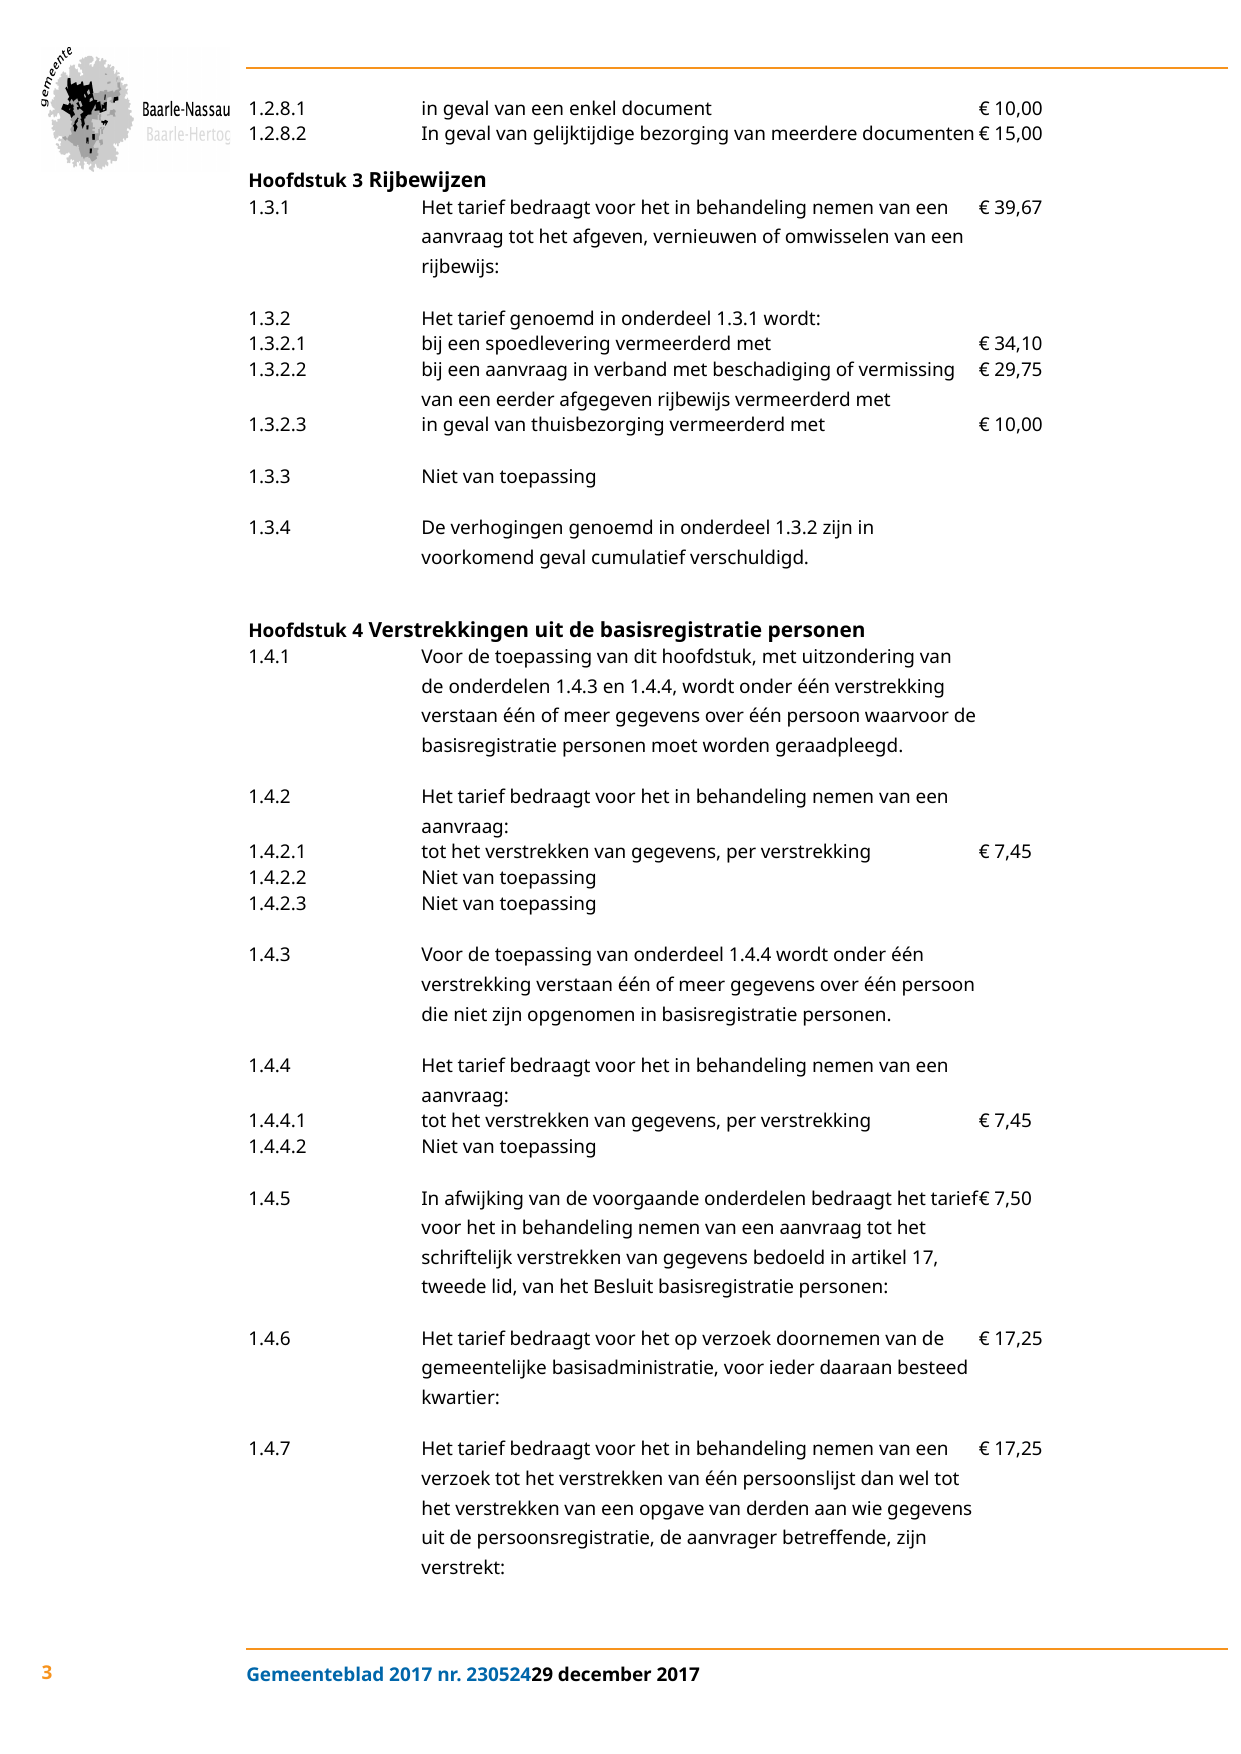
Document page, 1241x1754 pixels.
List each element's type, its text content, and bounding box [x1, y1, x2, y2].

table_cell [979, 1052, 1152, 1108]
table_cell [421, 279, 978, 305]
table_cell [421, 1580, 978, 1605]
table_cell tot het verstrekken van gegevens, per verstrekking [421, 839, 978, 864]
table_cell Het tarief bedraagt voor het op verzoek doornemen van de gemeentelijke basisadministratie, voor ieder daaraan besteed kwartier: [421, 1325, 978, 1410]
table_cell [979, 463, 1152, 489]
table_cell [248, 1159, 421, 1185]
table_cell [248, 1410, 421, 1436]
table_cell 1.4.4.1 [248, 1108, 421, 1133]
table_cell [421, 758, 978, 783]
table_cell Het tarief bedraagt voor het in behandeling nemen van een aanvraag: [421, 784, 978, 839]
table_cell [979, 890, 1152, 916]
table_cell In afwijking van de voorgaande onderdelen bedraagt het tarief voor het in behandeling nemen van een aanvraag tot het schriftelijk verstrekken van gegevens bedoeld in artikel 17, tweede lid, van het Besluit basisregistratie personen: [421, 1185, 978, 1299]
table_cell 1.4.2.1 [248, 839, 421, 864]
table_cell [979, 916, 1152, 942]
text Hoofdstuk 3 Rijbewijzen [248, 166, 1152, 194]
table_cell Voor de toepassing van onderdeel 1.4.4 wordt onder één verstrekking verstaan één of meer gegevens over één persoon die niet zijn opgenomen in basisregistratie personen. [421, 942, 978, 1027]
table_cell 1.3.2.2 [248, 356, 421, 411]
table_cell Niet van toepassing [421, 890, 978, 916]
table_header € 39,67 [979, 194, 1152, 279]
table_cell 1.4.5 [248, 1185, 421, 1299]
table_cell [421, 916, 978, 942]
table_header 1.3.1 [248, 194, 421, 279]
table_cell 1.2.8.1 [248, 95, 421, 121]
table_cell [979, 305, 1152, 330]
table_cell € 7,45 [979, 1108, 1152, 1133]
table_cell € 7,50 [979, 1185, 1152, 1299]
table_cell [979, 1159, 1152, 1185]
table_cell [979, 489, 1152, 514]
table_cell Niet van toepassing [421, 1133, 978, 1159]
table_header Het tarief bedraagt voor het in behandeling nemen van een aanvraag tot het afgeven, vernieuwen of omwisselen van een rijbewijs: [421, 194, 978, 279]
table_cell [979, 942, 1152, 1027]
table_cell [421, 1299, 978, 1325]
table_cell [248, 1027, 421, 1052]
table_cell [421, 437, 978, 463]
table_cell [979, 1580, 1152, 1605]
table_cell 1.4.3 [248, 942, 421, 1027]
table_cell 1.3.2.1 [248, 330, 421, 356]
table_cell [979, 1299, 1152, 1325]
table_cell in geval van thuisbezorging vermeerderd met [421, 411, 978, 437]
table_cell 1.3.4 [248, 514, 421, 570]
table_cell € 17,25 [979, 1325, 1152, 1410]
table_header Voor de toepassing van dit hoofdstuk, met uitzondering van de onderdelen 1.4.3 en 1.4.4, wordt onder één verstrekking verstaan één of meer gegevens over één persoon waarvoor de basisregistratie personen moet worden geraadpleegd. [421, 643, 978, 758]
table_cell € 15,00 [979, 121, 1152, 146]
table_cell 1.3.3 [248, 463, 421, 489]
table_cell [421, 1410, 978, 1436]
table_cell 1.4.6 [248, 1325, 421, 1410]
table_cell [248, 1299, 421, 1325]
table_cell Niet van toepassing [421, 463, 978, 489]
table_cell [979, 1133, 1152, 1159]
table_cell 1.2.8.2 [248, 121, 421, 146]
picture [41, 47, 231, 172]
table_cell € 29,75 [979, 356, 1152, 411]
table_cell Het tarief bedraagt voor het in behandeling nemen van een aanvraag: [421, 1052, 978, 1108]
table_cell [979, 437, 1152, 463]
table_cell [979, 865, 1152, 890]
table_cell [248, 916, 421, 942]
table_cell Het tarief bedraagt voor het in behandeling nemen van een verzoek tot het verstrekken van één persoonslijst dan wel tot het verstrekken van een opgave van derden aan wie gegevens uit de persoonsregistratie, de aanvrager betreffende, zijn verstrekt: [421, 1436, 978, 1580]
table_cell in geval van een enkel document [421, 95, 978, 121]
table_header [979, 643, 1152, 758]
table_cell [248, 1580, 421, 1605]
table_cell In geval van gelijktijdige bezorging van meerdere documenten [421, 121, 978, 146]
table_cell Niet van toepassing [421, 865, 978, 890]
table_cell Het tarief genoemd in onderdeel 1.3.1 wordt: [421, 305, 978, 330]
table_header 1.4.1 [248, 643, 421, 758]
table_cell [979, 570, 1152, 595]
table_cell [979, 758, 1152, 783]
table_cell 1.3.2 [248, 305, 421, 330]
table_cell 1.4.4.2 [248, 1133, 421, 1159]
table_cell [248, 437, 421, 463]
table_cell 1.4.2.2 [248, 865, 421, 890]
table_cell [979, 1410, 1152, 1436]
table_cell bij een spoedlevering vermeerderd met [421, 330, 978, 356]
table_cell [248, 489, 421, 514]
table_cell 1.4.2 [248, 784, 421, 839]
table_cell [979, 514, 1152, 570]
table_cell [421, 1027, 978, 1052]
table_cell € 7,45 [979, 839, 1152, 864]
table_cell [979, 279, 1152, 305]
table_cell € 10,00 [979, 95, 1152, 121]
table_cell [248, 758, 421, 783]
table_cell 1.4.2.3 [248, 890, 421, 916]
table_cell [979, 1027, 1152, 1052]
table_cell € 10,00 [979, 411, 1152, 437]
table_cell [979, 784, 1152, 839]
table_cell [248, 570, 421, 595]
table_cell [248, 279, 421, 305]
table_cell 1.3.2.3 [248, 411, 421, 437]
table_cell bij een aanvraag in verband met beschadiging of vermissing van een eerder afgegeven rijbewijs vermeerderd met [421, 356, 978, 411]
table_cell 1.4.7 [248, 1436, 421, 1580]
table_cell De verhogingen genoemd in onderdeel 1.3.2 zijn in voorkomend geval cumulatief verschuldigd. [421, 514, 978, 570]
table_cell 1.4.4 [248, 1052, 421, 1108]
table_cell € 34,10 [979, 330, 1152, 356]
table_cell [421, 489, 978, 514]
table_cell tot het verstrekken van gegevens, per verstrekking [421, 1108, 978, 1133]
table_cell [421, 1159, 978, 1185]
text Hoofdstuk 4 Verstrekkingen uit de basisregistratie personen [248, 615, 1152, 643]
table_cell [421, 570, 978, 595]
table_cell € 17,25 [979, 1436, 1152, 1580]
